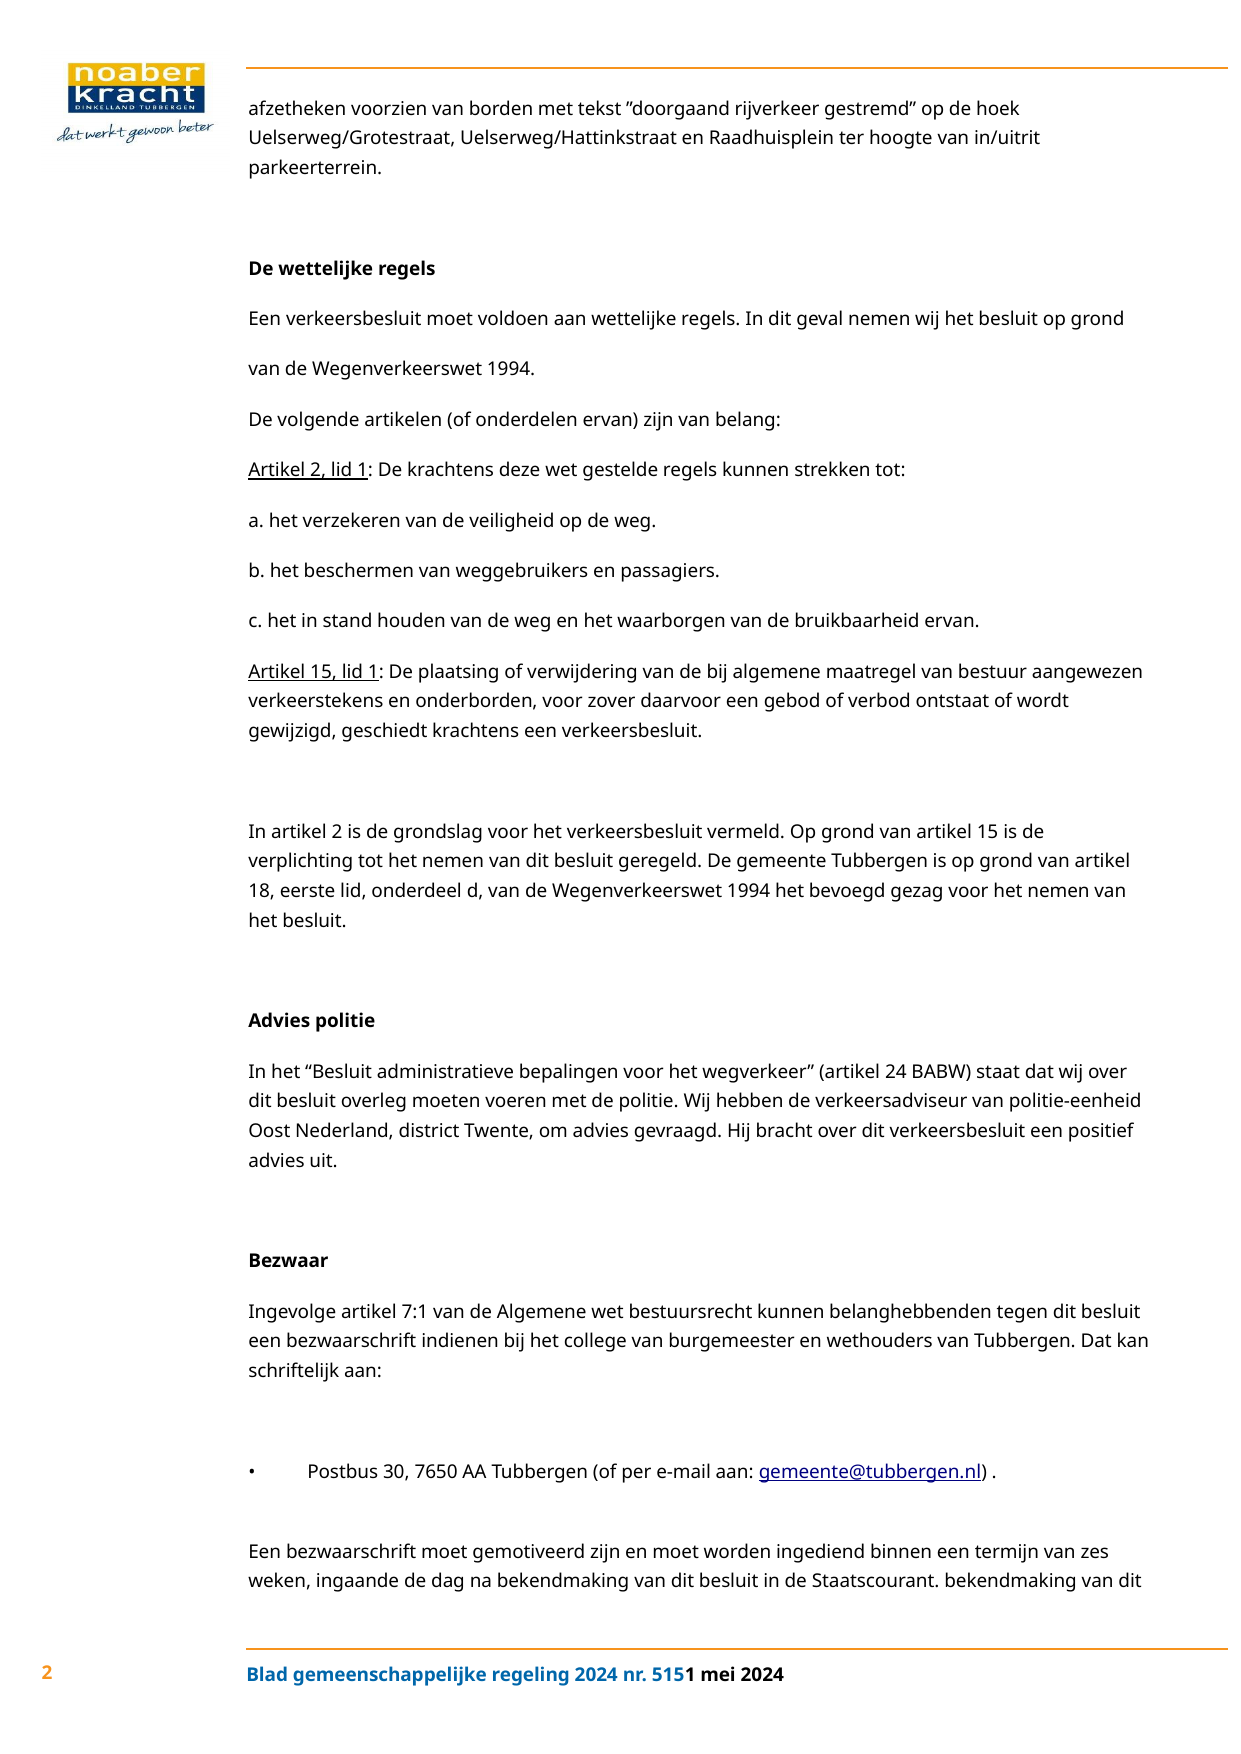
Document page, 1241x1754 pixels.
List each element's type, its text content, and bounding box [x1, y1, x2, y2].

text Een bezwaarschrift moet gemotiveerd zijn en moet worden ingediend binnen een termijn van zes weken, ingaande de dag na bekendmaking van dit besluit in de Staatscourant. bekendmaking van dit [248, 1538, 1152, 1593]
text afzetheken voorzien van borden met tekst ”doorgaand rijverkeer gestremd” op de hoek Uelserweg/Grotestraat, Uelserweg/Hattinkstraat en Raadhuisplein ter hoogte van in/uitrit parkeerterrein. [248, 95, 1152, 180]
text In artikel 2 is de grondslag voor het verkeersbesluit vermeld. Op grond van artikel 15 is de verplichting tot het nemen van dit besluit geregeld. De gemeente Tubbergen is op grond van artikel 18, eerste lid, onderdeel d, van de Wegenverkeerswet 1994 het bevoegd gezag voor het nemen van het besluit. [248, 818, 1152, 933]
text Ingevolge artikel 7:1 van de Algemene wet bestuursrecht kunnen belanghebbenden tegen dit besluit een bezwaarschrift indienen bij het college van burgemeester en wethouders van Tubbergen. Dat kan schriftelijk aan: [248, 1298, 1152, 1383]
text Een verkeersbesluit moet voldoen aan wettelijke regels. In dit geval nemen wij het besluit op grond [248, 305, 1152, 331]
text In het “Besluit administratieve bepalingen voor het wegverkeer” (artikel 24 BABW) staat dat wij over dit besluit overleg moeten voeren met de politie. Wij hebben de verkeersadviseur van politie-eenheid Oost Nederland, district Twente, om advies gevraagd. Hij bracht over dit verkeersbesluit een positief advies uit. [248, 1058, 1152, 1173]
text Artikel 2, lid 1: De krachtens deze wet gestelde regels kunnen strekken tot: [248, 456, 1152, 482]
text De volgende artikelen (of onderdelen ervan) zijn van belang: [248, 406, 1152, 432]
text c. het in stand houden van de weg en het waarborgen van de bruikbaarheid ervan. [248, 608, 1152, 633]
text De wettelijke regels [248, 255, 1152, 281]
text van de Wegenverkeerswet 1994. [248, 356, 1152, 381]
text b. het beschermen van weggebruikers en passagiers. [248, 557, 1152, 583]
picture [41, 47, 231, 172]
text Artikel 15, lid 1: De plaatsing of verwijdering van de bij algemene maatregel van bestuur aangewezen verkeerstekens en onderborden, voor zover daarvoor een gebod of verbod ontstaat of wordt gewijzigd, geschiedt krachtens een verkeersbesluit. [248, 658, 1152, 743]
text Bezwaar [248, 1248, 1152, 1273]
text Advies politie [248, 1008, 1152, 1033]
text a. het verzekeren van de veiligheid op de weg. [248, 507, 1152, 533]
list Postbus 30, 7650 AA Tubbergen (of per e-mail aan: gemeente@tubbergen.nl) . [248, 1458, 1152, 1484]
